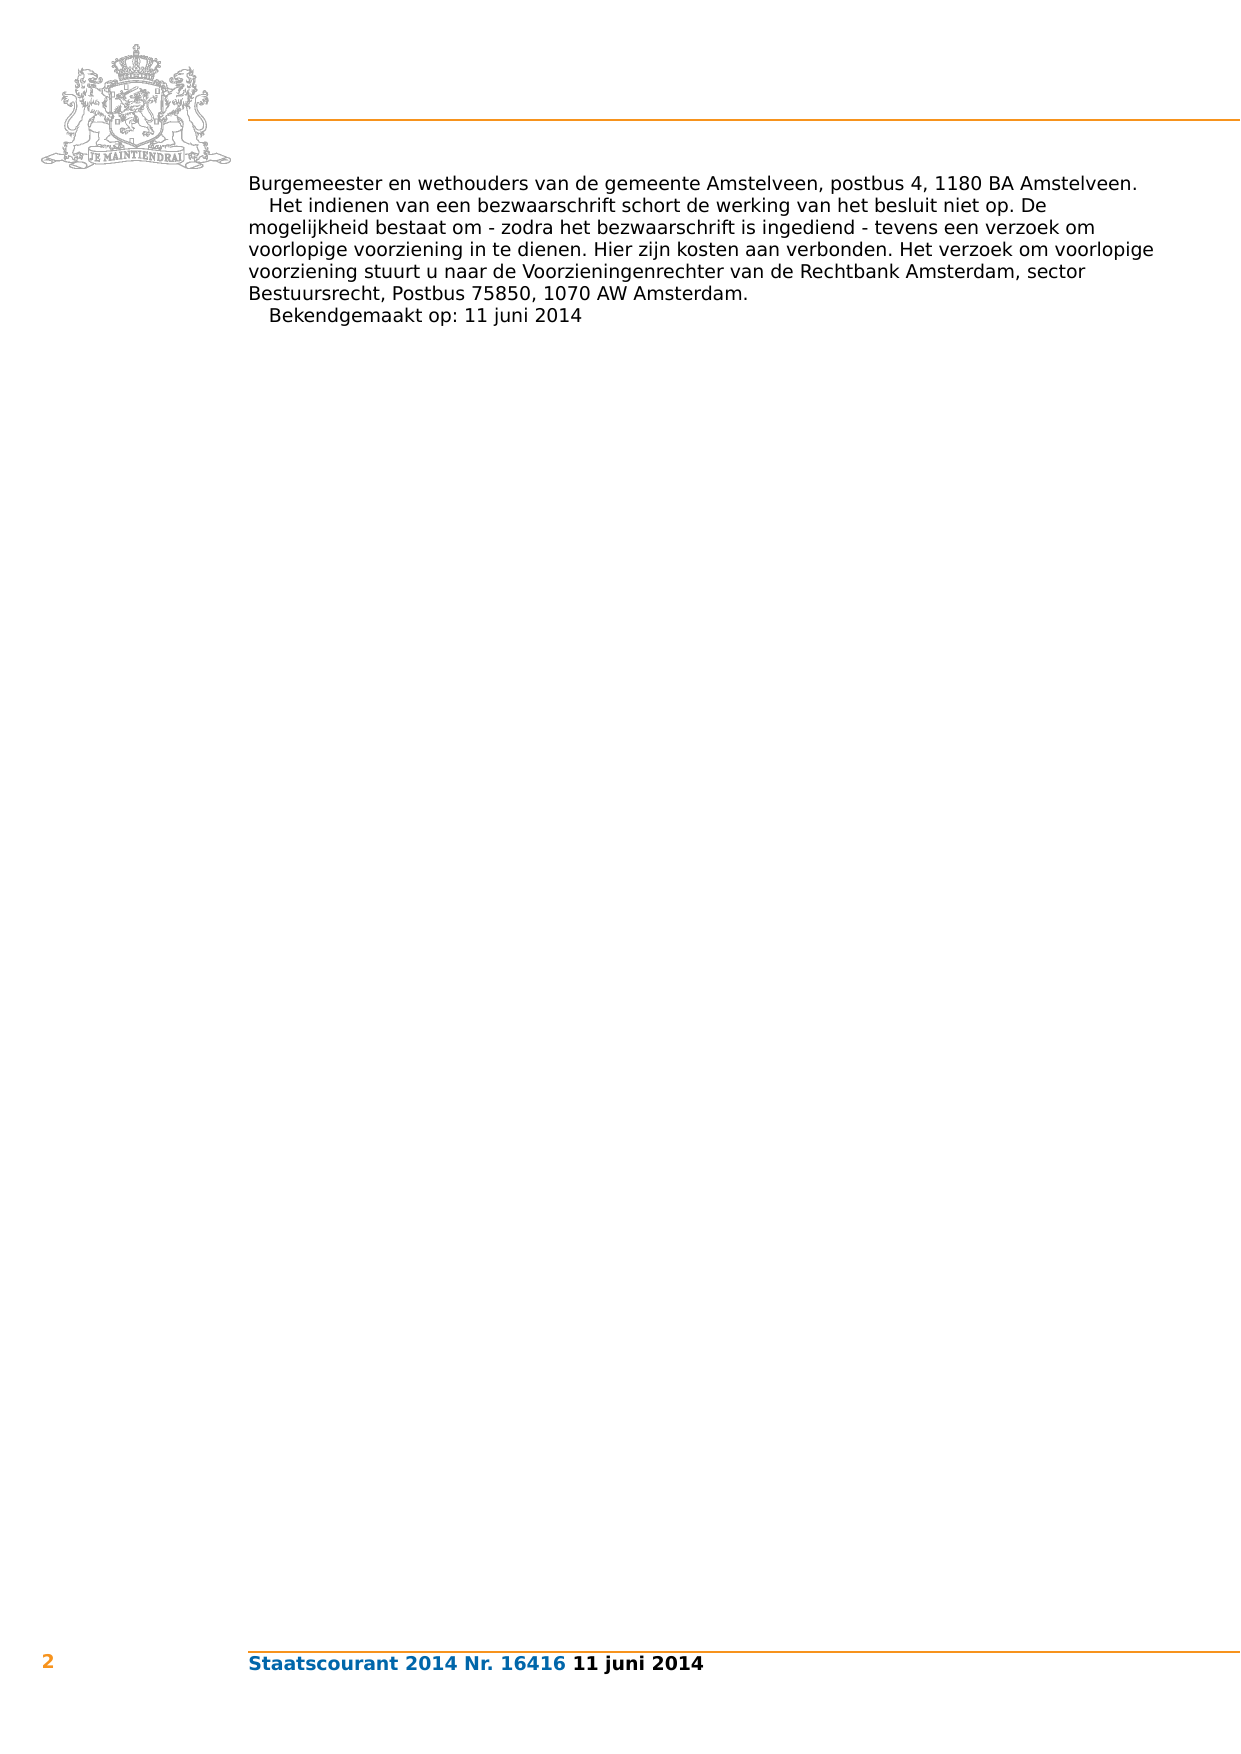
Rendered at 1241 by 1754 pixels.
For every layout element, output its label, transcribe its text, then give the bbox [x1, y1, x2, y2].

picture [41, 44, 231, 169]
text Het indienen van een bezwaarschrift schort de werking van het besluit niet op. De mogelijkheid bestaat om - zodra het bezwaarschrift is ingediend - tevens een verzoek om voorlopige voorziening in te dienen. Hier zijn kosten aan verbonden. Het verzoek om voorlopige voorziening stuurt u naar de Voorzieningenrechter van de Rechtbank Amsterdam, sector Bestuursrecht, Postbus 75850, 1070 AW Amsterdam. [248, 195, 1163, 305]
text Burgemeester en wethouders van de gemeente Amstelveen, postbus 4, 1180 BA Amstelveen. [248, 173, 1163, 195]
text Bekendgemaakt op: 11 juni 2014 [248, 305, 1163, 327]
